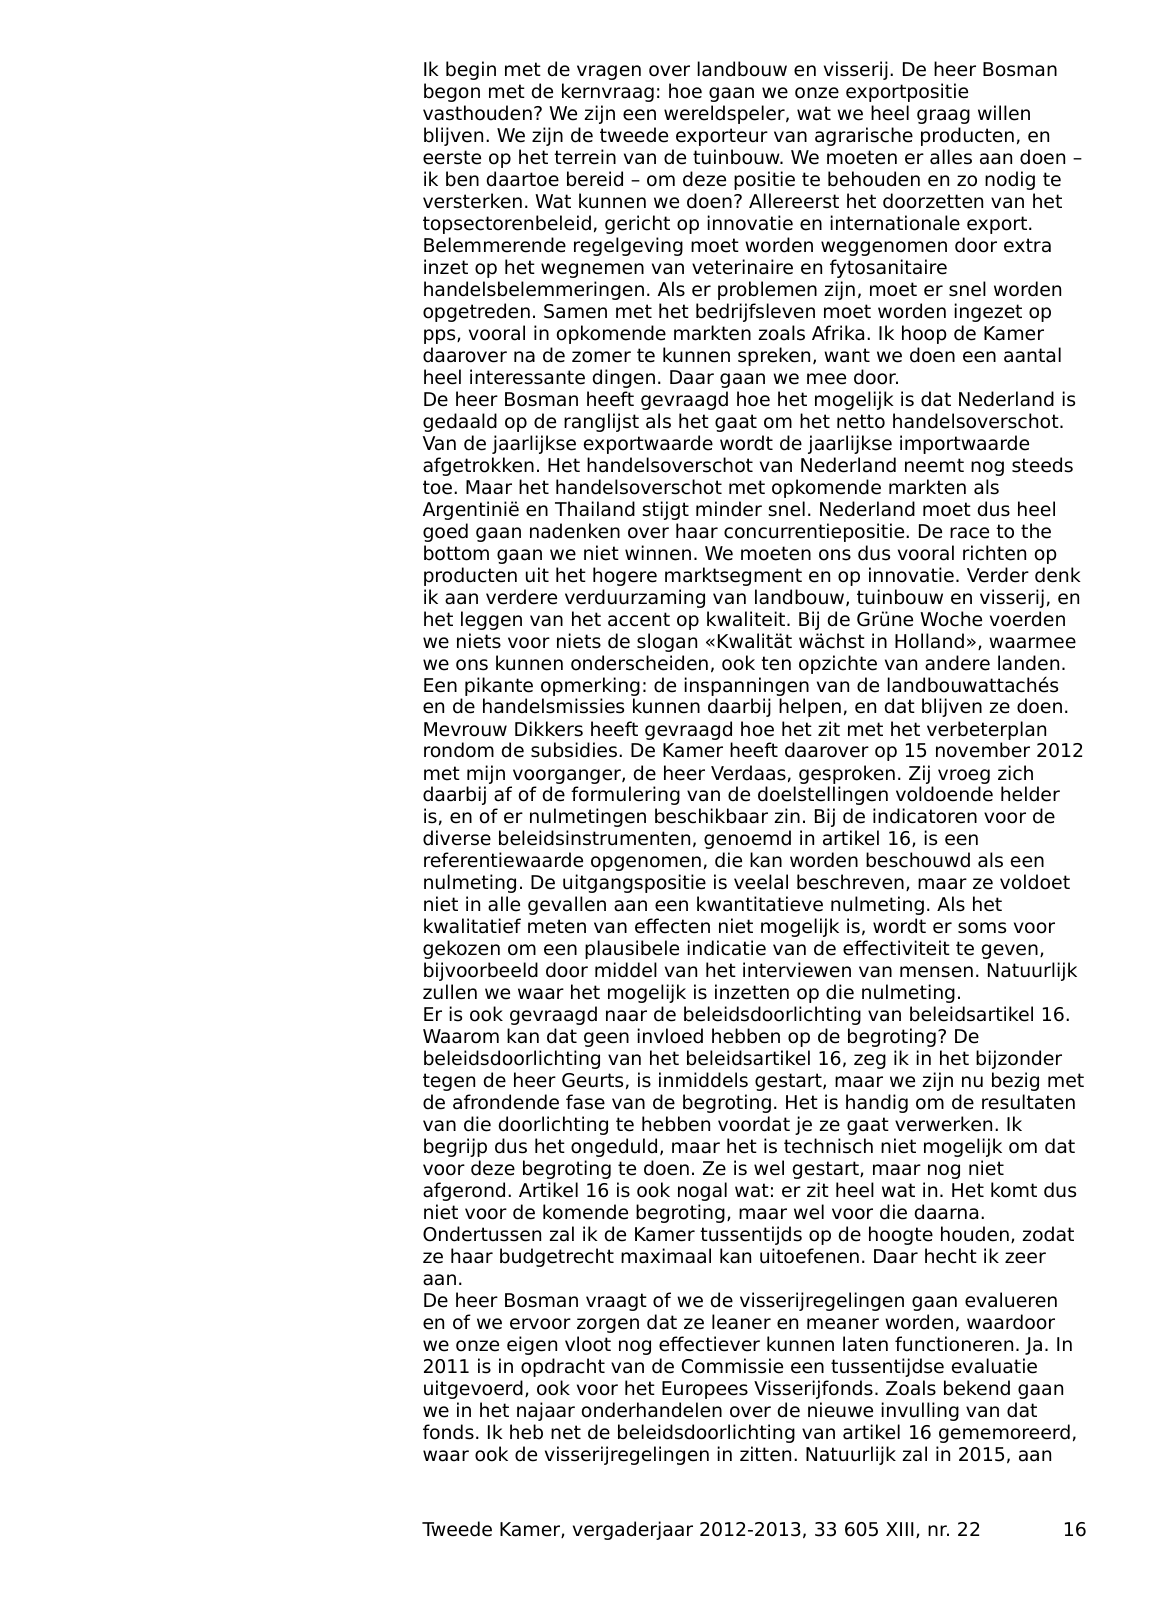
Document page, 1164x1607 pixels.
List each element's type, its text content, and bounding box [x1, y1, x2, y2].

text De heer Bosman heeft gevraagd hoe het mogelijk is dat Nederland is gedaald op de ranglijst als het gaat om het netto handelsoverschot. Van de jaarlijkse exportwaarde wordt de jaarlijkse importwaarde afgetrokken. Het handelsoverschot van Nederland neemt nog steeds toe. Maar het handelsoverschot met opkomende markten als Argentinië en Thailand stijgt minder snel. Nederland moet dus heel goed gaan nadenken over haar concurrentiepositie. De race to the bottom gaan we niet winnen. We moeten ons dus vooral richten op producten uit het hogere marktsegment en op innovatie. Verder denk ik aan verdere verduurzaming van landbouw, tuinbouw en visserij, en het leggen van het accent op kwaliteit. Bij de Grüne Woche voerden we niets voor niets de slogan «Kwalität wächst in Holland», waarmee we ons kunnen onderscheiden, ook ten opzichte van andere landen. Een pikante opmerking: de inspanningen van de landbouwattachés en de handelsmissies kunnen daarbij helpen, en dat blijven ze doen. [422, 389, 1087, 718]
text Er is ook gevraagd naar de beleidsdoorlichting van beleidsartikel 16. Waarom kan dat geen invloed hebben op de begroting? De beleidsdoorlichting van het beleidsartikel 16, zeg ik in het bijzonder tegen de heer Geurts, is inmiddels gestart, maar we zijn nu bezig met de afrondende fase van de begroting. Het is handig om de resultaten van die doorlichting te hebben voordat je ze gaat verwerken. Ik begrijp dus het ongeduld, maar het is technisch niet mogelijk om dat voor deze begroting te doen. Ze is wel gestart, maar nog niet afgerond. Artikel 16 is ook nogal wat: er zit heel wat in. Het komt dus niet voor de komende begroting, maar wel voor die daarna. Ondertussen zal ik de Kamer tussentijds op de hoogte houden, zodat ze haar budgetrecht maximaal kan uitoefenen. Daar hecht ik zeer aan. [422, 1004, 1087, 1290]
text Ik begin met de vragen over landbouw en visserij. De heer Bosman begon met de kernvraag: hoe gaan we onze exportpositie vasthouden? We zijn een wereldspeler, wat we heel graag willen blijven. We zijn de tweede exporteur van agrarische producten, en eerste op het terrein van de tuinbouw. We moeten er alles aan doen – ik ben daartoe bereid – om deze positie te behouden en zo nodig te versterken. Wat kunnen we doen? Allereerst het doorzetten van het topsectorenbeleid, gericht op innovatie en internationale export. Belemmerende regelgeving moet worden weggenomen door extra inzet op het wegnemen van veterinaire en fytosanitaire handelsbelemmeringen. Als er problemen zijn, moet er snel worden opgetreden. Samen met het bedrijfsleven moet worden ingezet op pps, vooral in opkomende markten zoals Afrika. Ik hoop de Kamer daarover na de zomer te kunnen spreken, want we doen een aantal heel interessante dingen. Daar gaan we mee door. [422, 59, 1087, 389]
text Mevrouw Dikkers heeft gevraagd hoe het zit met het verbeterplan rondom de subsidies. De Kamer heeft daarover op 15 november 2012 met mijn voorganger, de heer Verdaas, gesproken. Zij vroeg zich daarbij af of de formulering van de doelstellingen voldoende helder is, en of er nulmetingen beschikbaar zin. Bij de indicatoren voor de diverse beleidsinstrumenten, genoemd in artikel 16, is een referentiewaarde opgenomen, die kan worden beschouwd als een nulmeting. De uitgangspositie is veelal beschreven, maar ze voldoet niet in alle gevallen aan een kwantitatieve nulmeting. Als het kwalitatief meten van effecten niet mogelijk is, wordt er soms voor gekozen om een plausibele indicatie van de effectiviteit te geven, bijvoorbeeld door middel van het interviewen van mensen. Natuurlijk zullen we waar het mogelijk is inzetten op die nulmeting. [422, 718, 1087, 1004]
text De heer Bosman vraagt of we de visserijregelingen gaan evalueren en of we ervoor zorgen dat ze leaner en meaner worden, waardoor we onze eigen vloot nog effectiever kunnen laten functioneren. Ja. In 2011 is in opdracht van de Commissie een tussentijdse evaluatie uitgevoerd, ook voor het Europees Visserijfonds. Zoals bekend gaan we in het najaar onderhandelen over de nieuwe invulling van dat fonds. Ik heb net de beleidsdoorlichting van artikel 16 gememoreerd, waar ook de visserijregelingen in zitten. Natuurlijk zal in 2015, aan [422, 1290, 1087, 1466]
